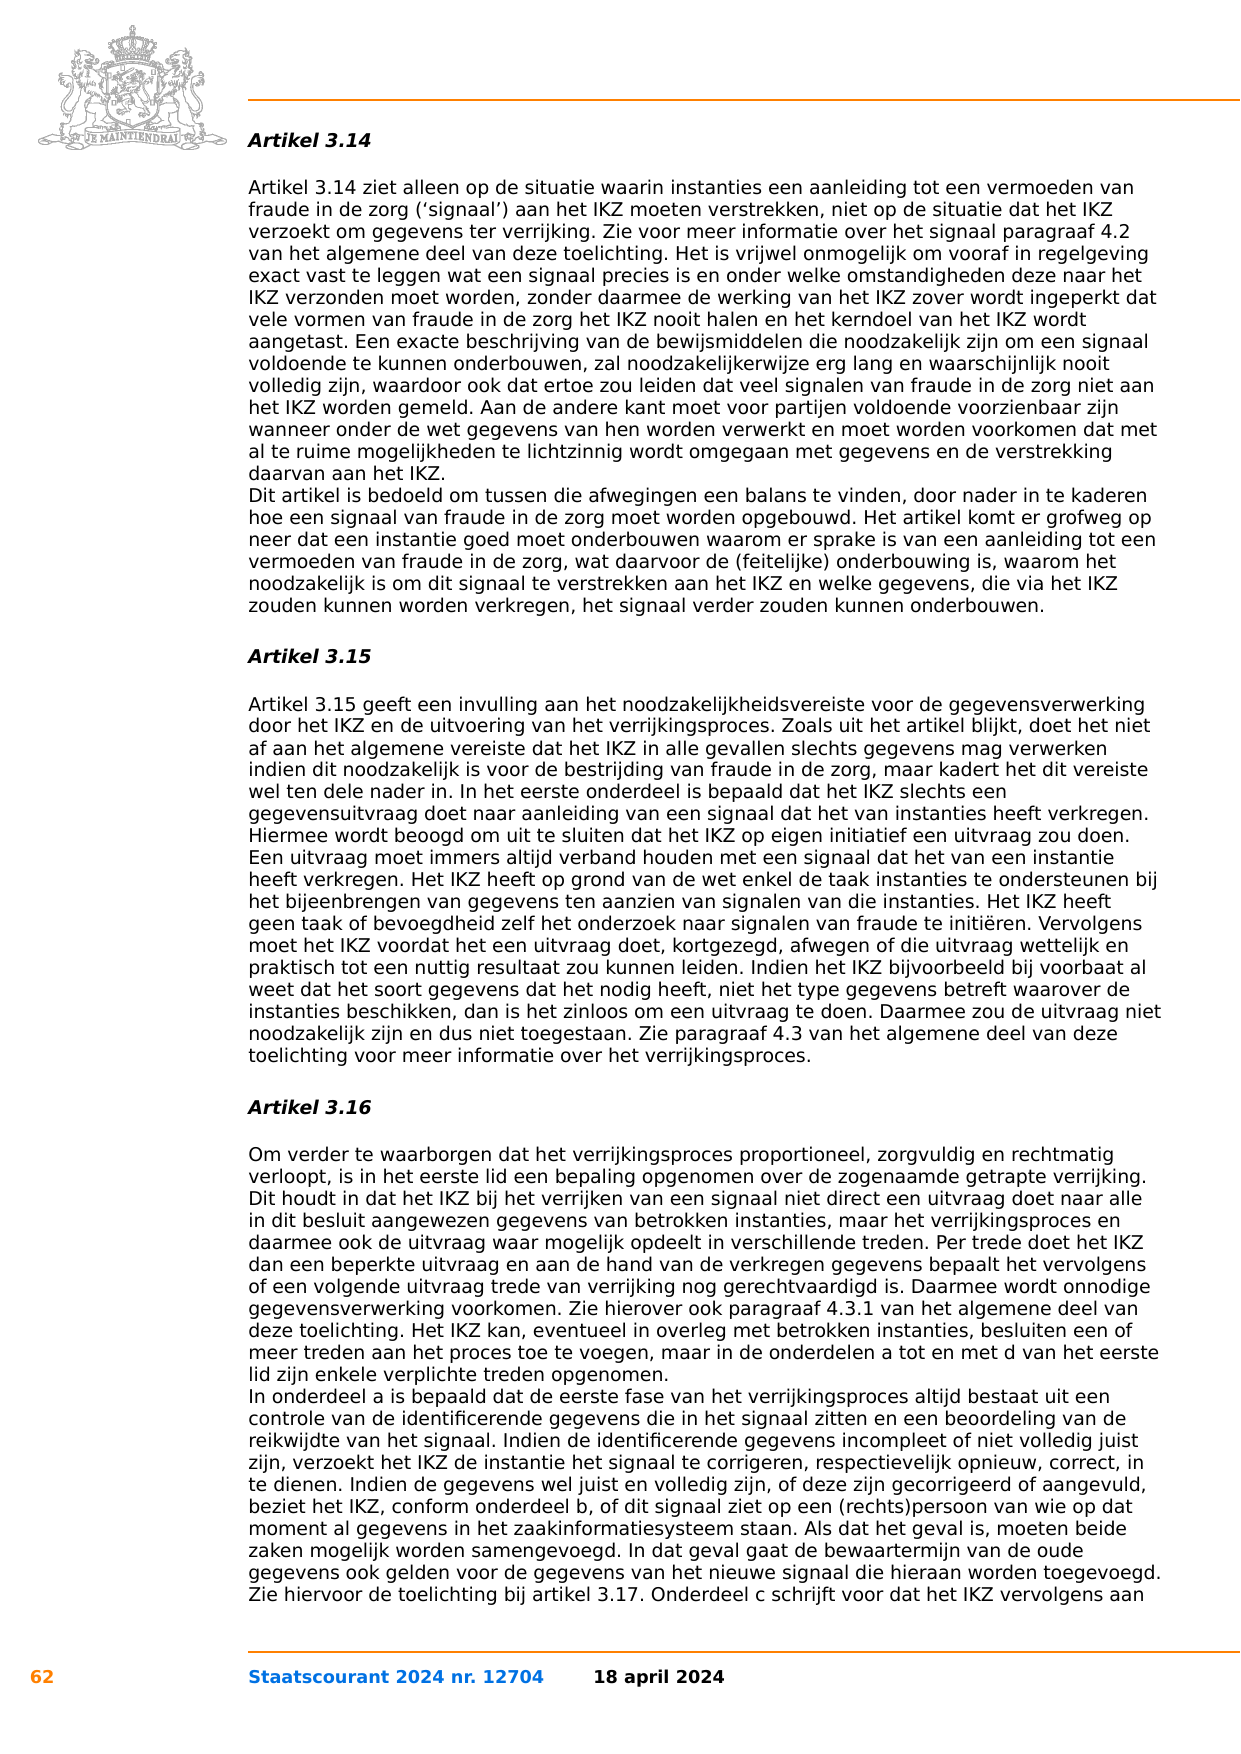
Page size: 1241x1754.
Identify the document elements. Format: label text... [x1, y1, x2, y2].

text In onderdeel a is bepaald dat de eerste fase van het verrijkingsproces altijd bestaat uit een controle van de identificerende gegevens die in het signaal zitten en een beoordeling van de reikwijdte van het signaal. Indien de identificerende gegevens incompleet of niet volledig juist zijn, verzoekt het IKZ de instantie het signaal te corrigeren, respectievelijk opnieuw, correct, in te dienen. Indien de gegevens wel juist en volledig zijn, of deze zijn gecorrigeerd of aangevuld, beziet het IKZ, conform onderdeel b, of dit signaal ziet op een (rechts)persoon van wie op dat moment al gegevens in het zaakinformatiesysteem staan. Als dat het geval is, moeten beide zaken mogelijk worden samengevoegd. In dat geval gaat de bewaartermijn van de oude gegevens ook gelden voor de gegevens van het nieuwe signaal die hieraan worden toegevoegd. Zie hiervoor de toelichting bij artikel 3.17. Onderdeel c schrijft voor dat het IKZ vervolgens aan [248, 1386, 1163, 1606]
text Artikel 3.15 geeft een invulling aan het noodzakelijkheidsvereiste voor de gegevensverwerking door het IKZ en de uitvoering van het verrijkingsproces. Zoals uit het artikel blijkt, doet het niet af aan het algemene vereiste dat het IKZ in alle gevallen slechts gegevens mag verwerken indien dit noodzakelijk is voor de bestrijding van fraude in de zorg, maar kadert het dit vereiste wel ten dele nader in. In het eerste onderdeel is bepaald dat het IKZ slechts een gegevensuitvraag doet naar aanleiding van een signaal dat het van instanties heeft verkregen. Hiermee wordt beoogd om uit te sluiten dat het IKZ op eigen initiatief een uitvraag zou doen. Een uitvraag moet immers altijd verband houden met een signaal dat het van een instantie heeft verkregen. Het IKZ heeft op grond van de wet enkel de taak instanties te ondersteunen bij het bijeenbrengen van gegevens ten aanzien van signalen van die instanties. Het IKZ heeft geen taak of bevoegdheid zelf het onderzoek naar signalen van fraude te initiëren. Vervolgens moet het IKZ voordat het een uitvraag doet, kortgezegd, afwegen of die uitvraag wettelijk en praktisch tot een nuttig resultaat zou kunnen leiden. Indien het IKZ bijvoorbeeld bij voorbaat al weet dat het soort gegevens dat het nodig heeft, niet het type gegevens betreft waarover de instanties beschikken, dan is het zinloos om een uitvraag te doen. Daarmee zou de uitvraag niet noodzakelijk zijn en dus niet toegestaan. Zie paragraaf 4.3 van het algemene deel van deze toelichting voor meer informatie over het verrijkingsproces. [248, 693, 1163, 1067]
subtitle Artikel 3.14 [248, 130, 1163, 152]
subtitle Artikel 3.15 [248, 646, 1163, 668]
picture [38, 25, 227, 150]
text Dit artikel is bedoeld om tussen die afwegingen een balans te vinden, door nader in te kaderen hoe een signaal van fraude in de zorg moet worden opgebouwd. Het artikel komt er grofweg op neer dat een instantie goed moet onderbouwen waarom er sprake is van een aanleiding tot een vermoeden van fraude in de zorg, wat daarvoor de (feitelijke) onderbouwing is, waarom het noodzakelijk is om dit signaal te verstrekken aan het IKZ en welke gegevens, die via het IKZ zouden kunnen worden verkregen, het signaal verder zouden kunnen onderbouwen. [248, 484, 1163, 616]
text Om verder te waarborgen dat het verrijkingsproces proportioneel, zorgvuldig en rechtmatig verloopt, is in het eerste lid een bepaling opgenomen over de zogenaamde getrapte verrijking. Dit houdt in dat het IKZ bij het verrijken van een signaal niet direct een uitvraag doet naar alle in dit besluit aangewezen gegevens van betrokken instanties, maar het verrijkingsproces en daarmee ook de uitvraag waar mogelijk opdeelt in verschillende treden. Per trede doet het IKZ dan een beperkte uitvraag en aan de hand van de verkregen gegevens bepaalt het vervolgens of een volgende uitvraag trede van verrijking nog gerechtvaardigd is. Daarmee wordt onnodige gegevensverwerking voorkomen. Zie hierover ook paragraaf 4.3.1 van het algemene deel van deze toelichting. Het IKZ kan, eventueel in overleg met betrokken instanties, besluiten een of meer treden aan het proces toe te voegen, maar in de onderdelen a tot en met d van het eerste lid zijn enkele verplichte treden opgenomen. [248, 1144, 1163, 1386]
text Artikel 3.14 ziet alleen op de situatie waarin instanties een aanleiding tot een vermoeden van fraude in de zorg (‘signaal’) aan het IKZ moeten verstrekken, niet op de situatie dat het IKZ verzoekt om gegevens ter verrijking. Zie voor meer informatie over het signaal paragraaf 4.2 van het algemene deel van deze toelichting. Het is vrijwel onmogelijk om vooraf in regelgeving exact vast te leggen wat een signaal precies is en onder welke omstandigheden deze naar het IKZ verzonden moet worden, zonder daarmee de werking van het IKZ zover wordt ingeperkt dat vele vormen van fraude in de zorg het IKZ nooit halen en het kerndoel van het IKZ wordt aangetast. Een exacte beschrijving van de bewijsmiddelen die noodzakelijk zijn om een signaal voldoende te kunnen onderbouwen, zal noodzakelijkerwijze erg lang en waarschijnlijk nooit volledig zijn, waardoor ook dat ertoe zou leiden dat veel signalen van fraude in de zorg niet aan het IKZ worden gemeld. Aan de andere kant moet voor partijen voldoende voorzienbaar zijn wanneer onder de wet gegevens van hen worden verwerkt en moet worden voorkomen dat met al te ruime mogelijkheden te lichtzinnig wordt omgegaan met gegevens en de verstrekking daarvan aan het IKZ. [248, 177, 1163, 484]
subtitle Artikel 3.16 [248, 1097, 1163, 1119]
